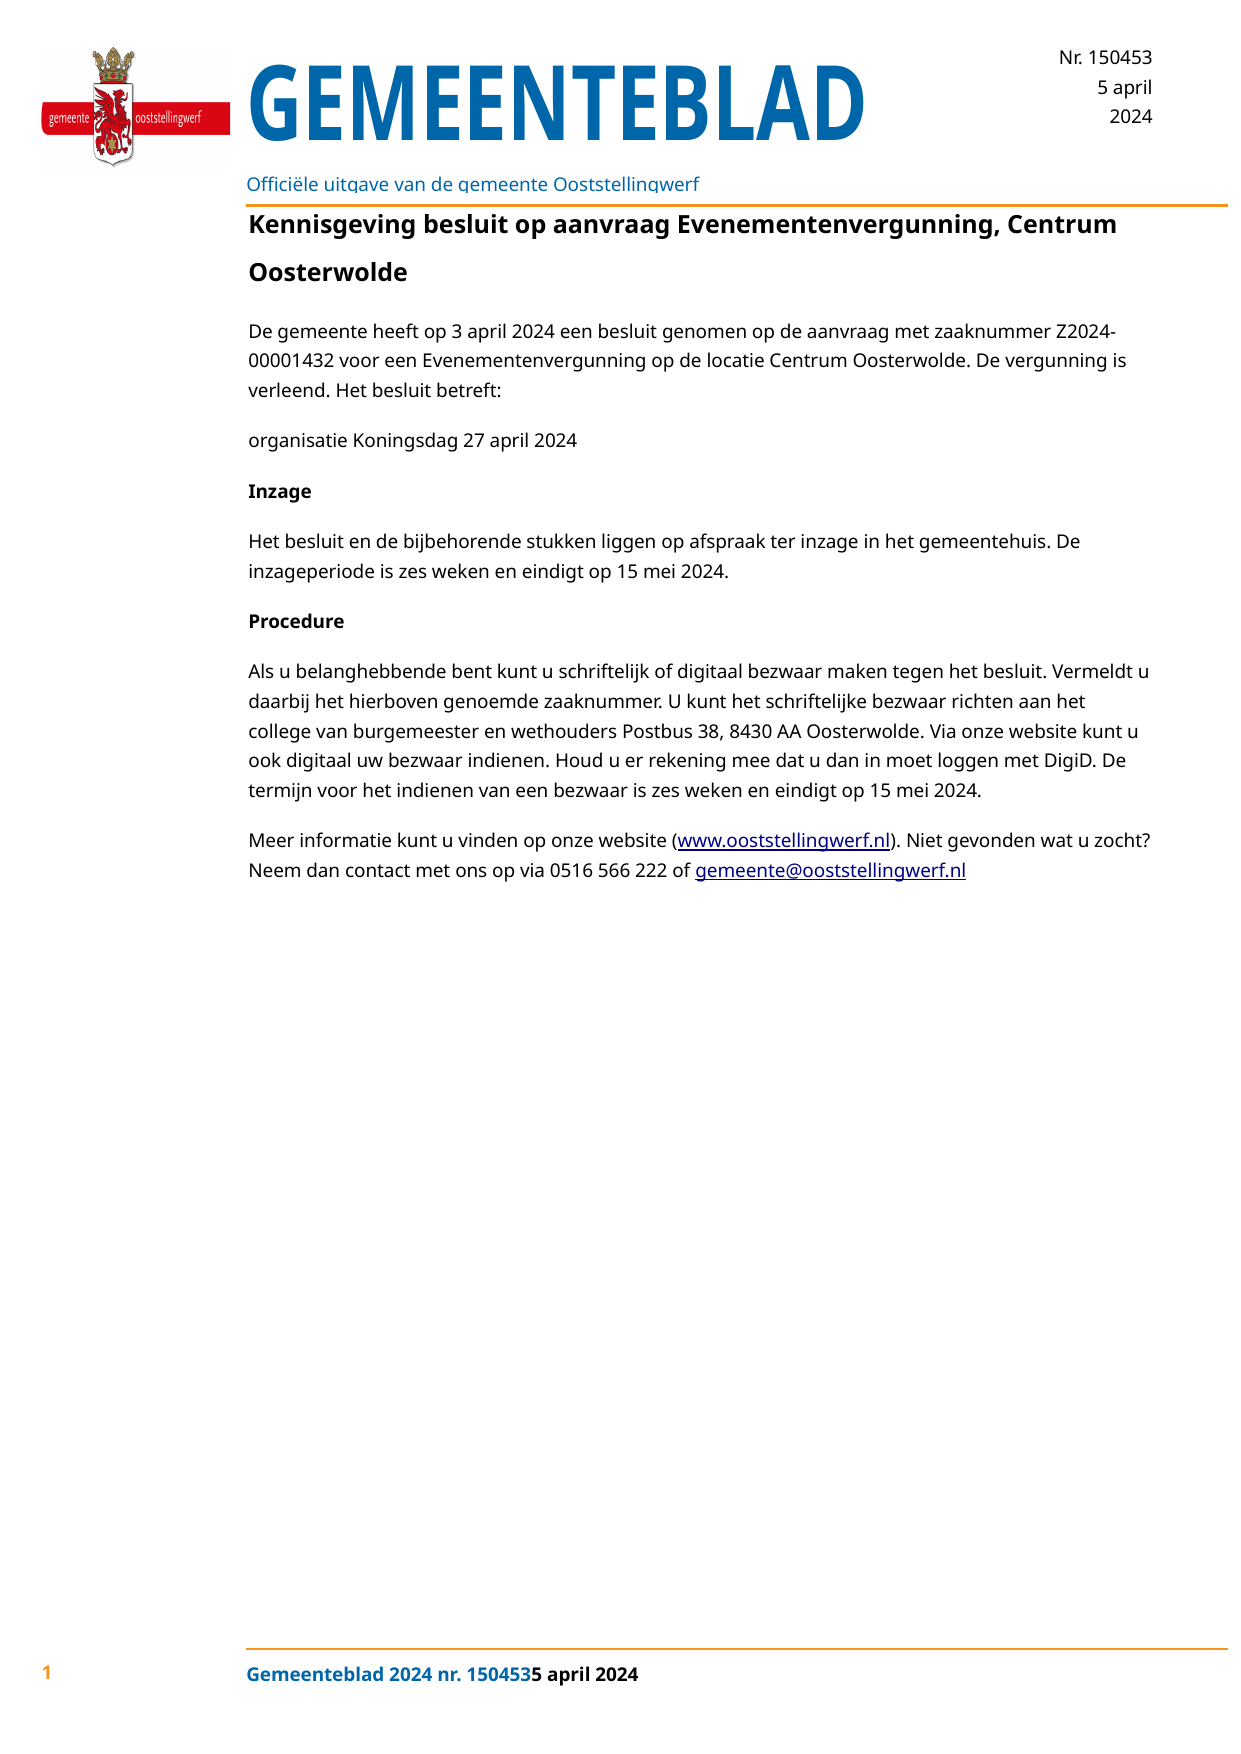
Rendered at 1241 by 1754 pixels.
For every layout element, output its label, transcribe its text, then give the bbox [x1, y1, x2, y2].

text Kennisgeving besluit op aanvraag Evenementenvergunning, Centrum Oosterwolde [248, 207, 1152, 288]
text Het besluit en de bijbehorende stukken liggen op afspraak ter inzage in het gemeentehuis. De inzageperiode is zes weken en eindigt op 15 mei 2024. [248, 528, 1152, 584]
text Meer informatie kunt u vinden op onze website (www.ooststellingwerf.nl). Niet gevonden wat u zocht? Neem dan contact met ons op via 0516 566 222 of gemeente@ooststellingwerf.nl [248, 827, 1152, 883]
picture [41, 47, 231, 172]
text organisatie Koningsdag 27 april 2024 [248, 427, 1152, 453]
text Inzage [248, 478, 1152, 504]
text Als u belanghebbende bent kunt u schriftelijk of digitaal bezwaar maken tegen het besluit. Vermeldt u daarbij het hierboven genoemde zaaknummer. U kunt het schriftelijke bezwaar richten aan het college van burgemeester en wethouders Postbus 38, 8430 AA Oosterwolde. Via onze website kunt u ook digitaal uw bezwaar indienen. Houd u er rekening mee dat u dan in moet loggen met DigiD. De termijn voor het indienen van een bezwaar is zes weken en eindigt op 15 mei 2024. [248, 659, 1152, 803]
text Procedure [248, 608, 1152, 634]
text De gemeente heeft op 3 april 2024 een besluit genomen op de aanvraag met zaaknummer Z2024-00001432 voor een Evenementenvergunning op de locatie Centrum Oosterwolde. De vergunning is verleend. Het besluit betreft: [248, 318, 1152, 403]
